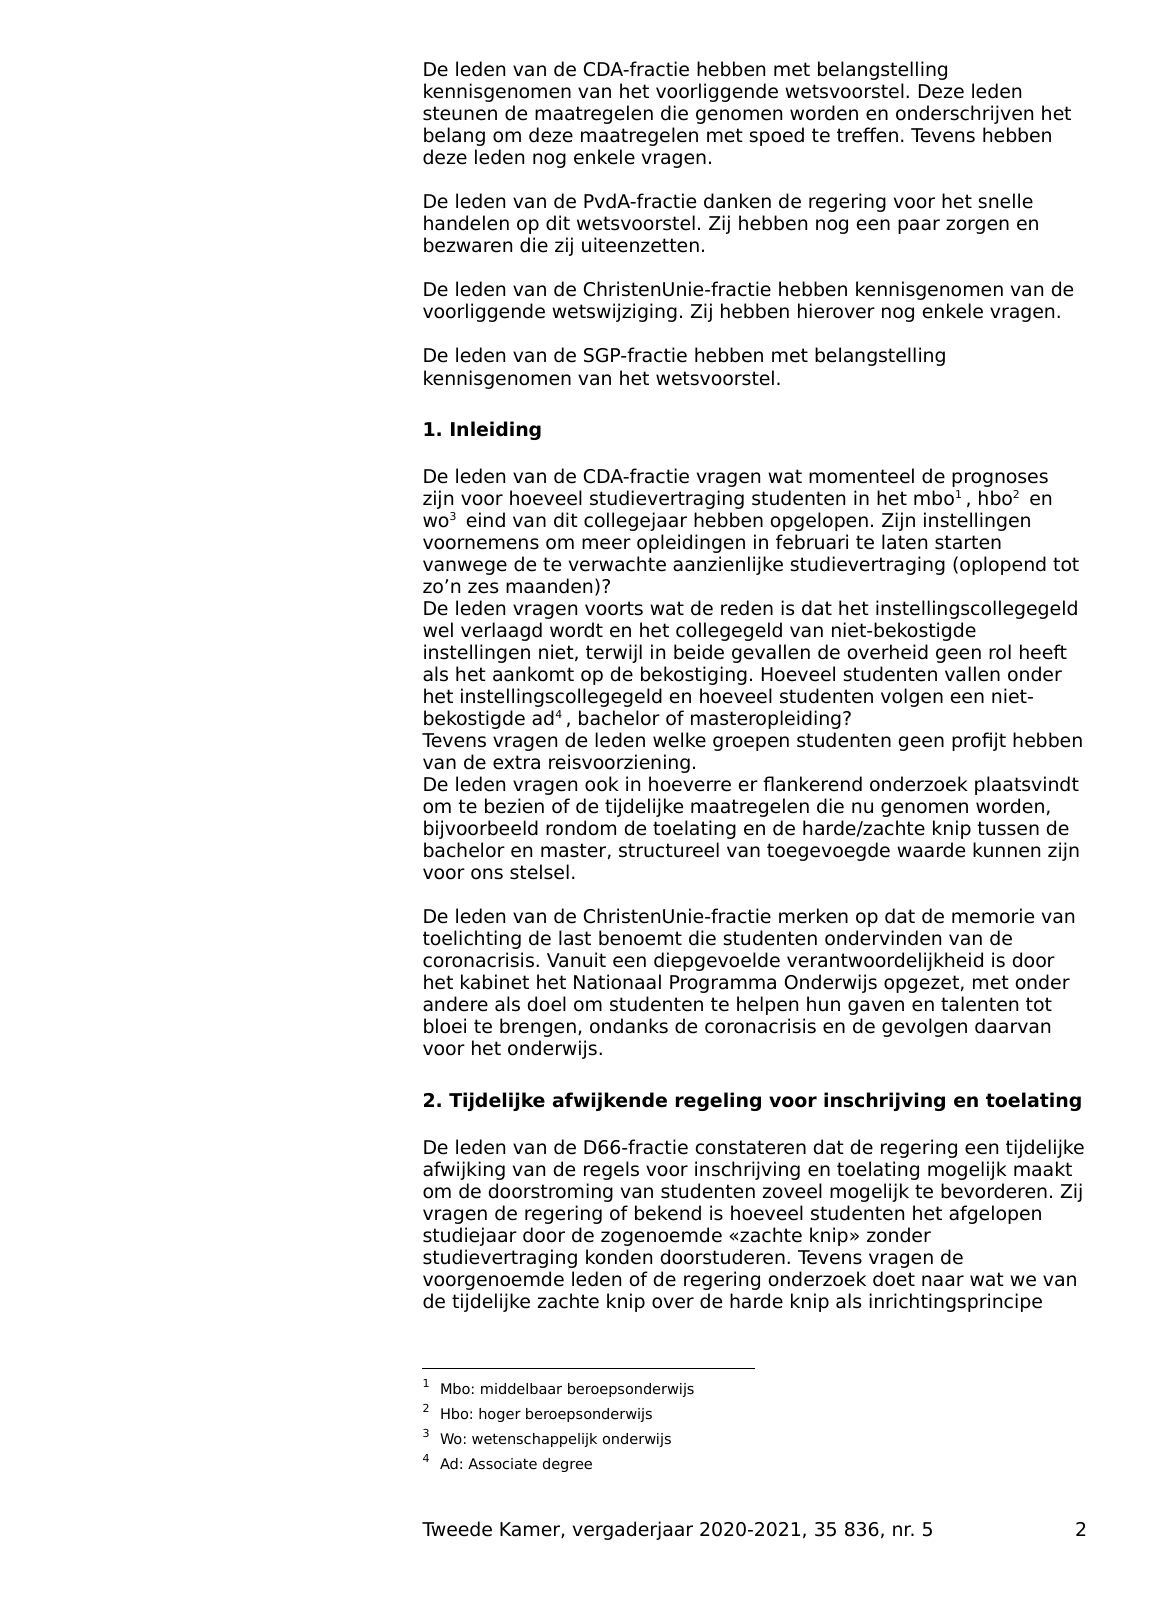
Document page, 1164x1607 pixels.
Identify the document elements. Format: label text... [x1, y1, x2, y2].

text Tevens vragen de leden welke groepen studenten geen profijt hebben van de extra reisvoorziening. [422, 730, 1087, 774]
subtitle 1. Inleiding [422, 419, 1087, 441]
text De leden vragen ook in hoeverre er flankerend onderzoek plaatsvindt om te bezien of de tijdelijke maatregelen die nu genomen worden, bijvoorbeeld rondom de toelating en de harde/zachte knip tussen de bachelor en master, structureel van toegevoegde waarde kunnen zijn voor ons stelsel. [422, 774, 1087, 884]
text De leden van de CDA-fractie hebben met belangstelling kennisgenomen van het voorliggende wetsvoorstel. Deze leden steunen de maatregelen die genomen worden en onderschrijven het belang om deze maatregelen met spoed te treffen. Tevens hebben deze leden nog enkele vragen. [422, 59, 1087, 169]
text De leden van de CDA-fractie vragen wat momenteel de prognoses zijn voor hoeveel studievertraging studenten in het mbo, hbo en wo eind van dit collegejaar hebben opgelopen. Zijn instellingen voornemens om meer opleidingen in februari te laten starten vanwege de te verwachte aanzienlijke studievertraging (oplopend tot zo’n zes maanden)? [422, 466, 1087, 598]
text De leden van de D66-fractie constateren dat de regering een tijdelijke afwijking van de regels voor inschrijving en toelating mogelijk maakt om de doorstroming van studenten zoveel mogelijk te bevorderen. Zij vragen de regering of bekend is hoeveel studenten het afgelopen studiejaar door de zogenoemde «zachte knip» zonder studievertraging konden doorstuderen. Tevens vragen de voorgenoemde leden of de regering onderzoek doet naar wat we van de tijdelijke zachte knip over de harde knip als inrichtingsprincipe [422, 1137, 1087, 1313]
text Wo: wetenschappelijk onderwijs [422, 1427, 1087, 1449]
text De leden vragen voorts wat de reden is dat het instellingscollegegeld wel verlaagd wordt en het collegegeld van niet-bekostigde instellingen niet, terwijl in beide gevallen de overheid geen rol heeft als het aankomt op de bekostiging. Hoeveel studenten vallen onder het instellingscollegegeld en hoeveel studenten volgen een niet-bekostigde ad, bachelor of masteropleiding? [422, 598, 1087, 730]
text De leden van de PvdA-fractie danken de regering voor het snelle handelen op dit wetsvoorstel. Zij hebben nog een paar zorgen en bezwaren die zij uiteenzetten. [422, 191, 1087, 257]
text Ad: Associate degree [422, 1452, 1087, 1474]
text De leden van de ChristenUnie-fractie merken op dat de memorie van toelichting de last benoemt die studenten ondervinden van de coronacrisis. Vanuit een diepgevoelde verantwoordelijkheid is door het kabinet het Nationaal Programma Onderwijs opgezet, met onder andere als doel om studenten te helpen hun gaven en talenten tot bloei te brengen, ondanks de coronacrisis en de gevolgen daarvan voor het onderwijs. [422, 906, 1087, 1060]
subtitle 2. Tijdelijke afwijkende regeling voor inschrijving en toelating [422, 1090, 1087, 1112]
text De leden van de ChristenUnie-fractie hebben kennisgenomen van de voorliggende wetswijziging. Zij hebben hierover nog enkele vragen. [422, 279, 1087, 323]
text Hbo: hoger beroepsonderwijs [422, 1402, 1087, 1424]
text Mbo: middelbaar beroepsonderwijs [422, 1377, 1087, 1399]
text De leden van de SGP-fractie hebben met belangstelling kennisgenomen van het wetsvoorstel. [422, 345, 1087, 389]
